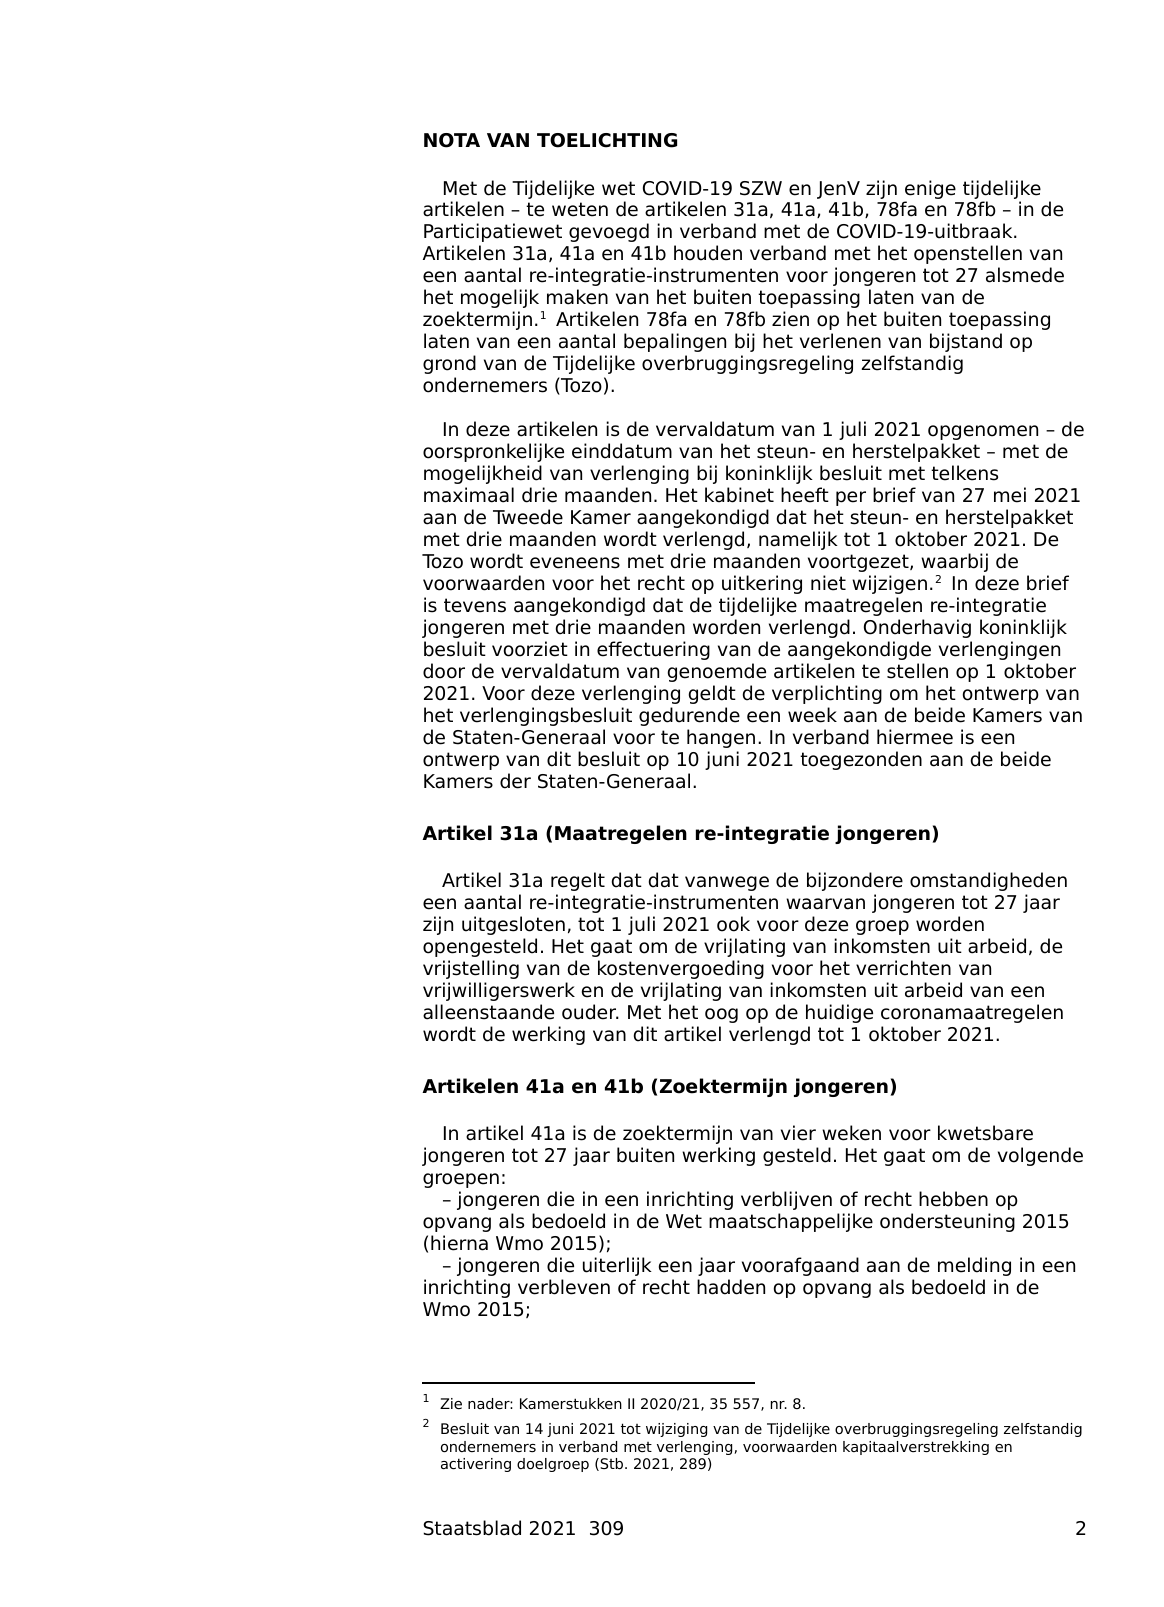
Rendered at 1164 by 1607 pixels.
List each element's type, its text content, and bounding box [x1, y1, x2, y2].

subtitle NOTA VAN TOELICHTING [422, 130, 1087, 152]
text Zie nader: Kamerstukken II 2020/21, 35 557, nr. 8. [422, 1392, 1087, 1414]
text – jongeren die in een inrichting verblijven of recht hebben op opvang als bedoeld in de Wet maatschappelijke ondersteuning 2015 (hierna Wmo 2015); [422, 1189, 1087, 1255]
subtitle Artikel 31a (Maatregelen re-integratie jongeren) [422, 823, 1087, 845]
text Besluit van 14 juni 2021 tot wijziging van de Tijdelijke overbruggingsregeling zelfstandig ondernemers in verband met verlenging, voorwaarden kapitaalverstrekking en activering doelgroep (Stb. 2021, 289) [422, 1417, 1087, 1473]
text In artikel 41a is de zoektermijn van vier weken voor kwetsbare jongeren tot 27 jaar buiten werking gesteld. Het gaat om de volgende groepen: [422, 1123, 1087, 1189]
text Artikel 31a regelt dat dat vanwege de bijzondere omstandigheden een aantal re-integratie-instrumenten waarvan jongeren tot 27 jaar zijn uitgesloten, tot 1 juli 2021 ook voor deze groep worden opengesteld. Het gaat om de vrijlating van inkomsten uit arbeid, de vrijstelling van de kostenvergoeding voor het verrichten van vrijwilligerswerk en de vrijlating van inkomsten uit arbeid van een alleenstaande ouder. Met het oog op de huidige coronamaatregelen wordt de werking van dit artikel verlengd tot 1 oktober 2021. [422, 870, 1087, 1046]
subtitle Artikelen 41a en 41b (Zoektermijn jongeren) [422, 1076, 1087, 1098]
text – jongeren die uiterlijk een jaar voorafgaand aan de melding in een inrichting verbleven of recht hadden op opvang als bedoeld in de Wmo 2015; [422, 1255, 1087, 1321]
text In deze artikelen is de vervaldatum van 1 juli 2021 opgenomen – de oorspronkelijke einddatum van het steun- en herstelpakket – met de mogelijkheid van verlenging bij koninklijk besluit met telkens maximaal drie maanden. Het kabinet heeft per brief van 27 mei 2021 aan de Tweede Kamer aangekondigd dat het steun- en herstelpakket met drie maanden wordt verlengd, namelijk tot 1 oktober 2021. De Tozo wordt eveneens met drie maanden voortgezet, waarbij de voorwaarden voor het recht op uitkering niet wijzigen. In deze brief is tevens aangekondigd dat de tijdelijke maatregelen re-integratie jongeren met drie maanden worden verlengd. Onderhavig koninklijk besluit voorziet in effectuering van de aangekondigde verlengingen door de vervaldatum van genoemde artikelen te stellen op 1 oktober 2021. Voor deze verlenging geldt de verplichting om het ontwerp van het verlengingsbesluit gedurende een week aan de beide Kamers van de Staten-Generaal voor te hangen. In verband hiermee is een ontwerp van dit besluit op 10 juni 2021 toegezonden aan de beide Kamers der Staten-Generaal. [422, 419, 1087, 793]
text Met de Tijdelijke wet COVID-19 SZW en JenV zijn enige tijdelijke artikelen – te weten de artikelen 31a, 41a, 41b, 78fa en 78fb – in de Participatiewet gevoegd in verband met de COVID-19-uitbraak. Artikelen 31a, 41a en 41b houden verband met het openstellen van een aantal re-integratie-instrumenten voor jongeren tot 27 alsmede het mogelijk maken van het buiten toepassing laten van de zoektermijn. Artikelen 78fa en 78fb zien op het buiten toepassing laten van een aantal bepalingen bij het verlenen van bijstand op grond van de Tijdelijke overbruggingsregeling zelfstandig ondernemers (Tozo). [422, 177, 1087, 397]
